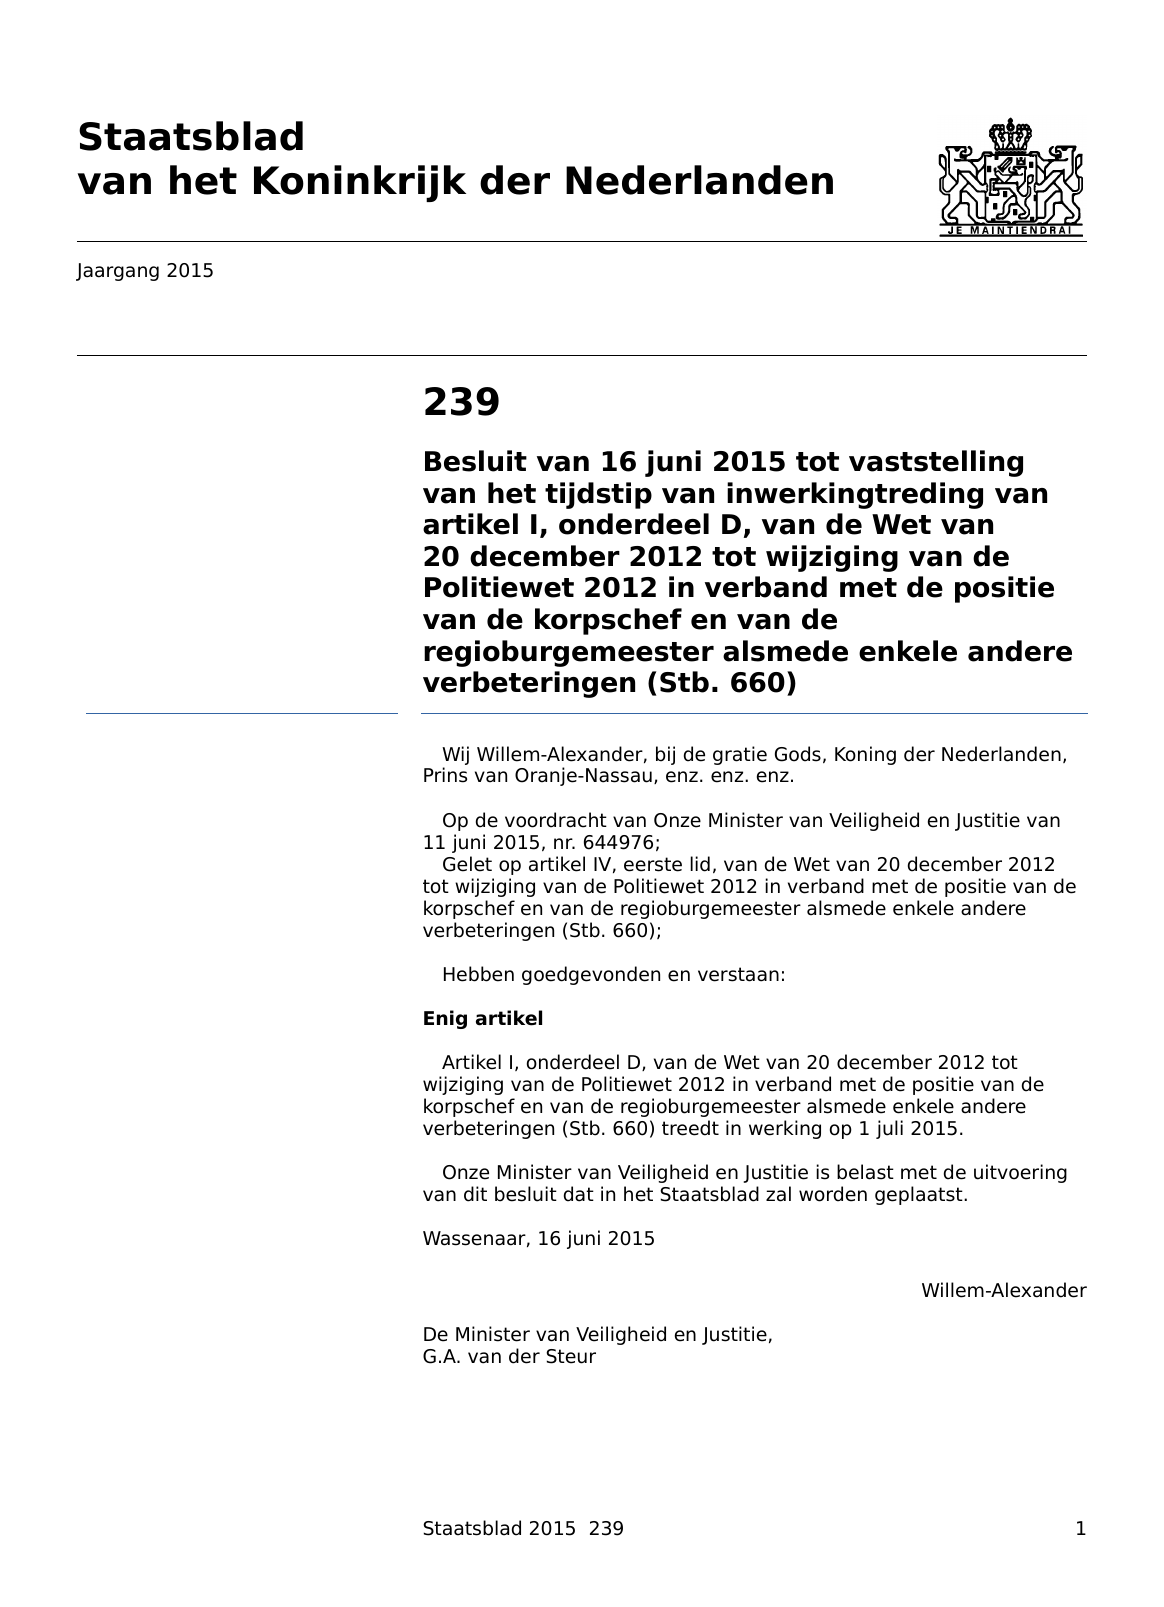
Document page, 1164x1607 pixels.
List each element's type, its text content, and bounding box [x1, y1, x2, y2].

table_cell Jaargang 2015 [77, 242, 1087, 355]
text Artikel I, onderdeel D, van de Wet van 20 december 2012 tot wijziging van de Politiewet 2012 in verband met de positie van de korpschef en van de regioburgemeester alsmede enkele andere verbeteringen (Stb. 660) treedt in werking op 1 juli 2015. [422, 1052, 1087, 1140]
text Wassenaar, 16 juni 2015 [422, 1228, 1087, 1250]
text Gelet op artikel IV, eerste lid, van de Wet van 20 december 2012 tot wijziging van de Politiewet 2012 in verband met de positie van de korpschef en van de regioburgemeester alsmede enkele andere verbeteringen (Stb. 660); [422, 853, 1087, 941]
table_header [886, 100, 1087, 241]
text Op de voordracht van Onze Minister van Veiligheid en Justitie van 11 juni 2015, nr. 644976; [422, 809, 1087, 853]
text Wij Willem-Alexander, bij de gratie Gods, Koning der Nederlanden, Prins van Oranje-Nassau, enz. enz. enz. [422, 743, 1087, 787]
text Willem-Alexander [422, 1280, 1087, 1302]
subtitle 239 [422, 381, 1087, 424]
table_header Staatsblad van het Koninkrijk der Nederlanden [77, 100, 886, 241]
text Besluit van 16 juni 2015 tot vaststelling van het tijdstip van inwerkingtreding van artikel I, onderdeel D, van de Wet van 20 december 2012 tot wijziging van de Politiewet 2012 in verband met de positie van de korpschef en van de regioburgemeester alsmede enkele andere verbeteringen (Stb. 660) [422, 447, 1087, 699]
text Hebben goedgevonden en verstaan: [422, 964, 1087, 986]
picture [936, 115, 1087, 240]
subtitle Enig artikel [422, 1008, 1087, 1030]
text Onze Minister van Veiligheid en Justitie is belast met de uitvoering van dit besluit dat in het Staatsblad zal worden geplaatst. [422, 1162, 1087, 1206]
text De Minister van Veiligheid en Justitie, G.A. van der Steur [422, 1324, 1087, 1368]
